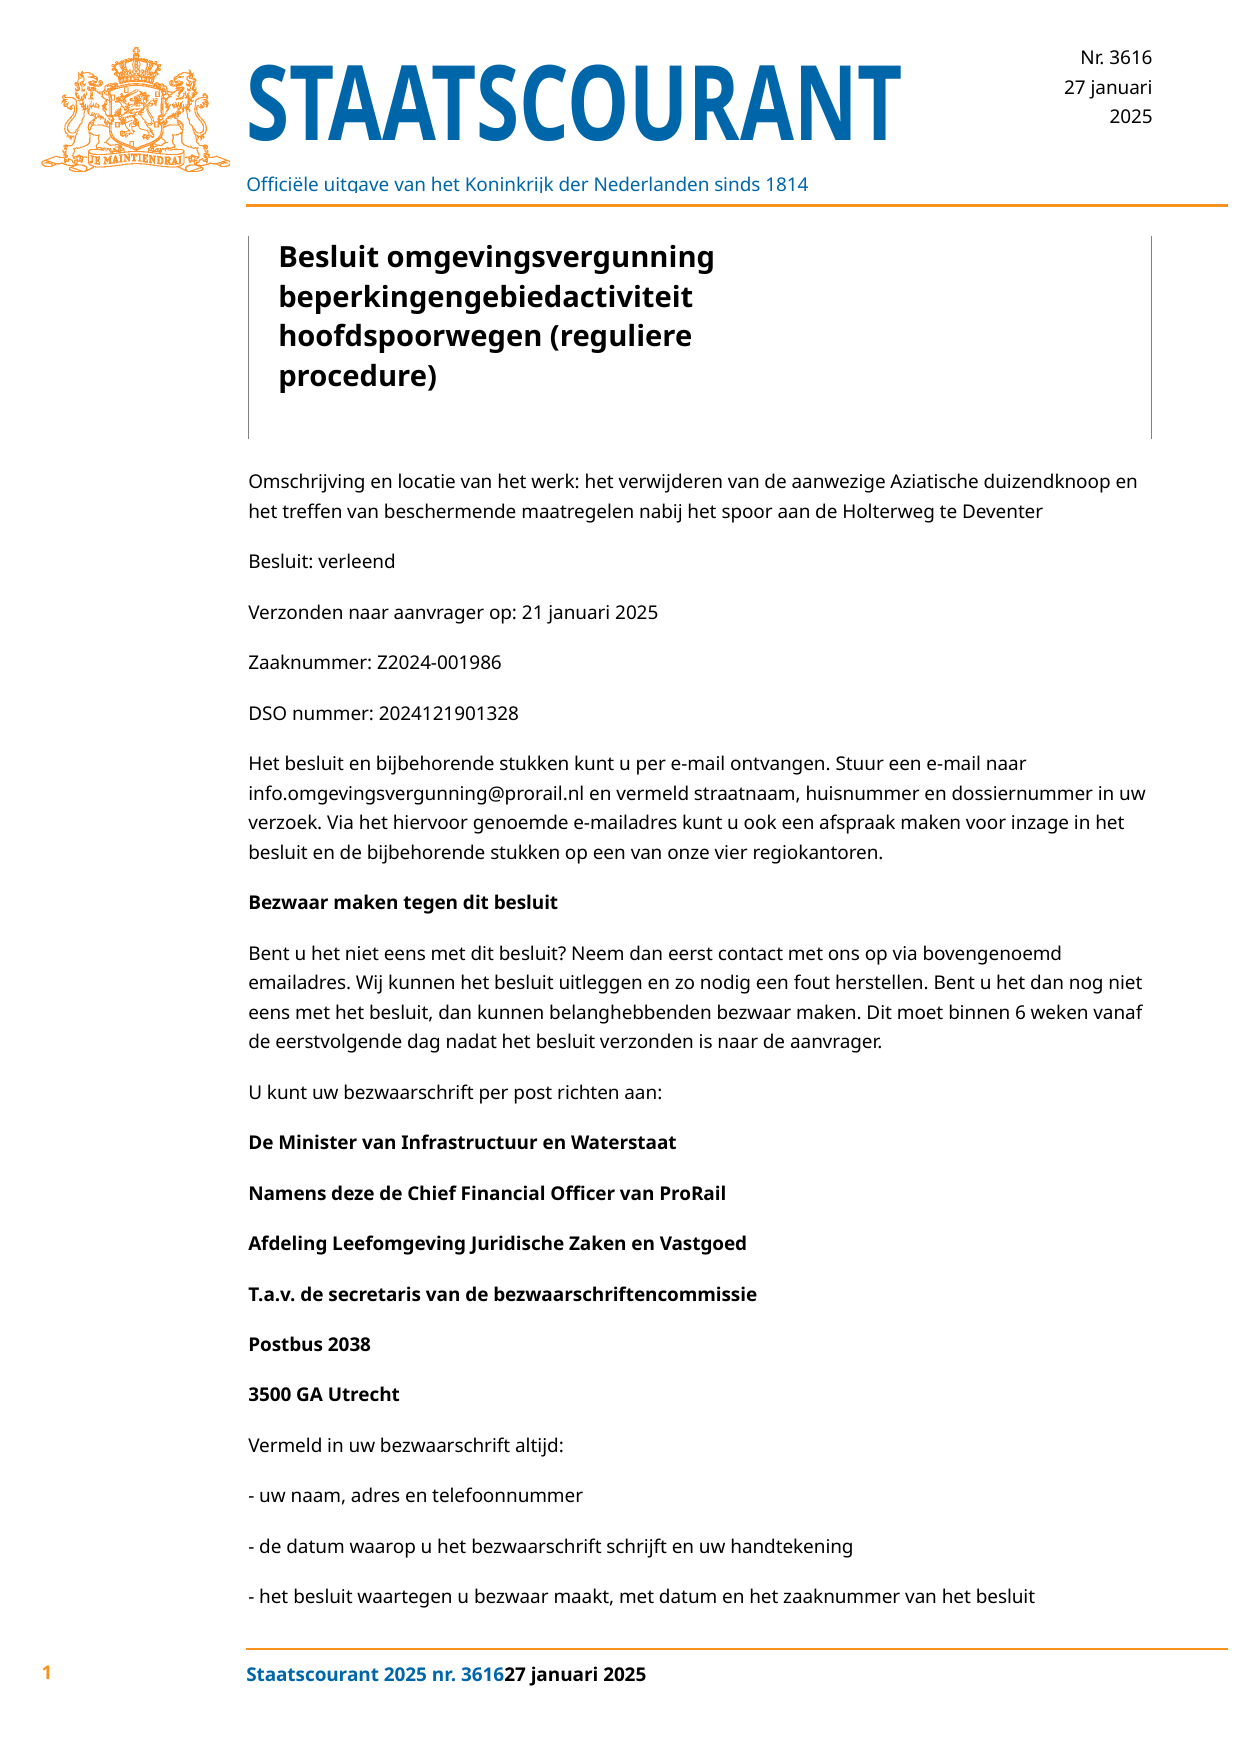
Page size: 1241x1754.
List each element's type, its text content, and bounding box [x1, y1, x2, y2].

text Namens deze de Chief Financial Officer van ProRail [248, 1180, 1152, 1206]
text Zaaknummer: Z2024-001986 [248, 649, 1152, 675]
text - uw naam, adres en telefoonnummer [248, 1482, 1152, 1508]
text De Minister van Infrastructuur en Waterstaat [248, 1129, 1152, 1155]
text - de datum waarop u het bezwaarschrift schrijft en uw handtekening [248, 1533, 1152, 1558]
table_header Besluit omgevingsvergunning beperkingengebiedactiviteit hoofdspoorwegen (reguliere procedure) [249, 236, 850, 439]
picture [41, 47, 231, 172]
text Vermeld in uw bezwaarschrift altijd: [248, 1432, 1152, 1458]
text 3500 GA Utrecht [248, 1382, 1152, 1407]
text Bent u het niet eens met dit besluit? Neem dan eerst contact met ons op via bovengenoemd emailadres. Wij kunnen het besluit uitleggen en zo nodig een fout herstellen. Bent u het dan nog niet eens met het besluit, dan kunnen belanghebbenden bezwaar maken. Dit moet binnen 6 weken vanaf de eerstvolgende dag nadat het besluit verzonden is naar de aanvrager. [248, 940, 1152, 1054]
text Besluit: verleend [248, 549, 1152, 574]
text T.a.v. de secretaris van de bezwaarschriftencommissie [248, 1281, 1152, 1306]
text Verzonden naar aanvrager op: 21 januari 2025 [248, 599, 1152, 625]
text Afdeling Leefomgeving Juridische Zaken en Vastgoed [248, 1230, 1152, 1256]
table_header [1090, 236, 1151, 413]
text - het besluit waartegen u bezwaar maakt, met datum en het zaaknummer van het besluit [248, 1583, 1152, 1609]
picture [912, 236, 1090, 414]
text DSO nummer: 2024121901328 [248, 700, 1152, 726]
text Bezwaar maken tegen dit besluit [248, 889, 1152, 915]
table_header [850, 414, 1151, 439]
text Omschrijving en locatie van het werk: het verwijderen van de aanwezige Aziatische duizendknoop en het treffen van beschermende maatregelen nabij het spoor aan de Holterweg te Deventer [248, 469, 1152, 524]
text Postbus 2038 [248, 1331, 1152, 1357]
text U kunt uw bezwaarschrift per post richten aan: [248, 1079, 1152, 1105]
text Het besluit en bijbehorende stukken kunt u per e-mail ontvangen. Stuur een e-mail naar info.omgevingsvergunning@prorail.nl en vermeld straatnaam, huisnummer en dossiernummer in uw verzoek. Via het hiervoor genoemde e-mailadres kunt u ook een afspraak maken voor inzage in het besluit en de bijbehorende stukken op een van onze vier regiokantoren. [248, 750, 1152, 865]
table_header [850, 236, 912, 413]
